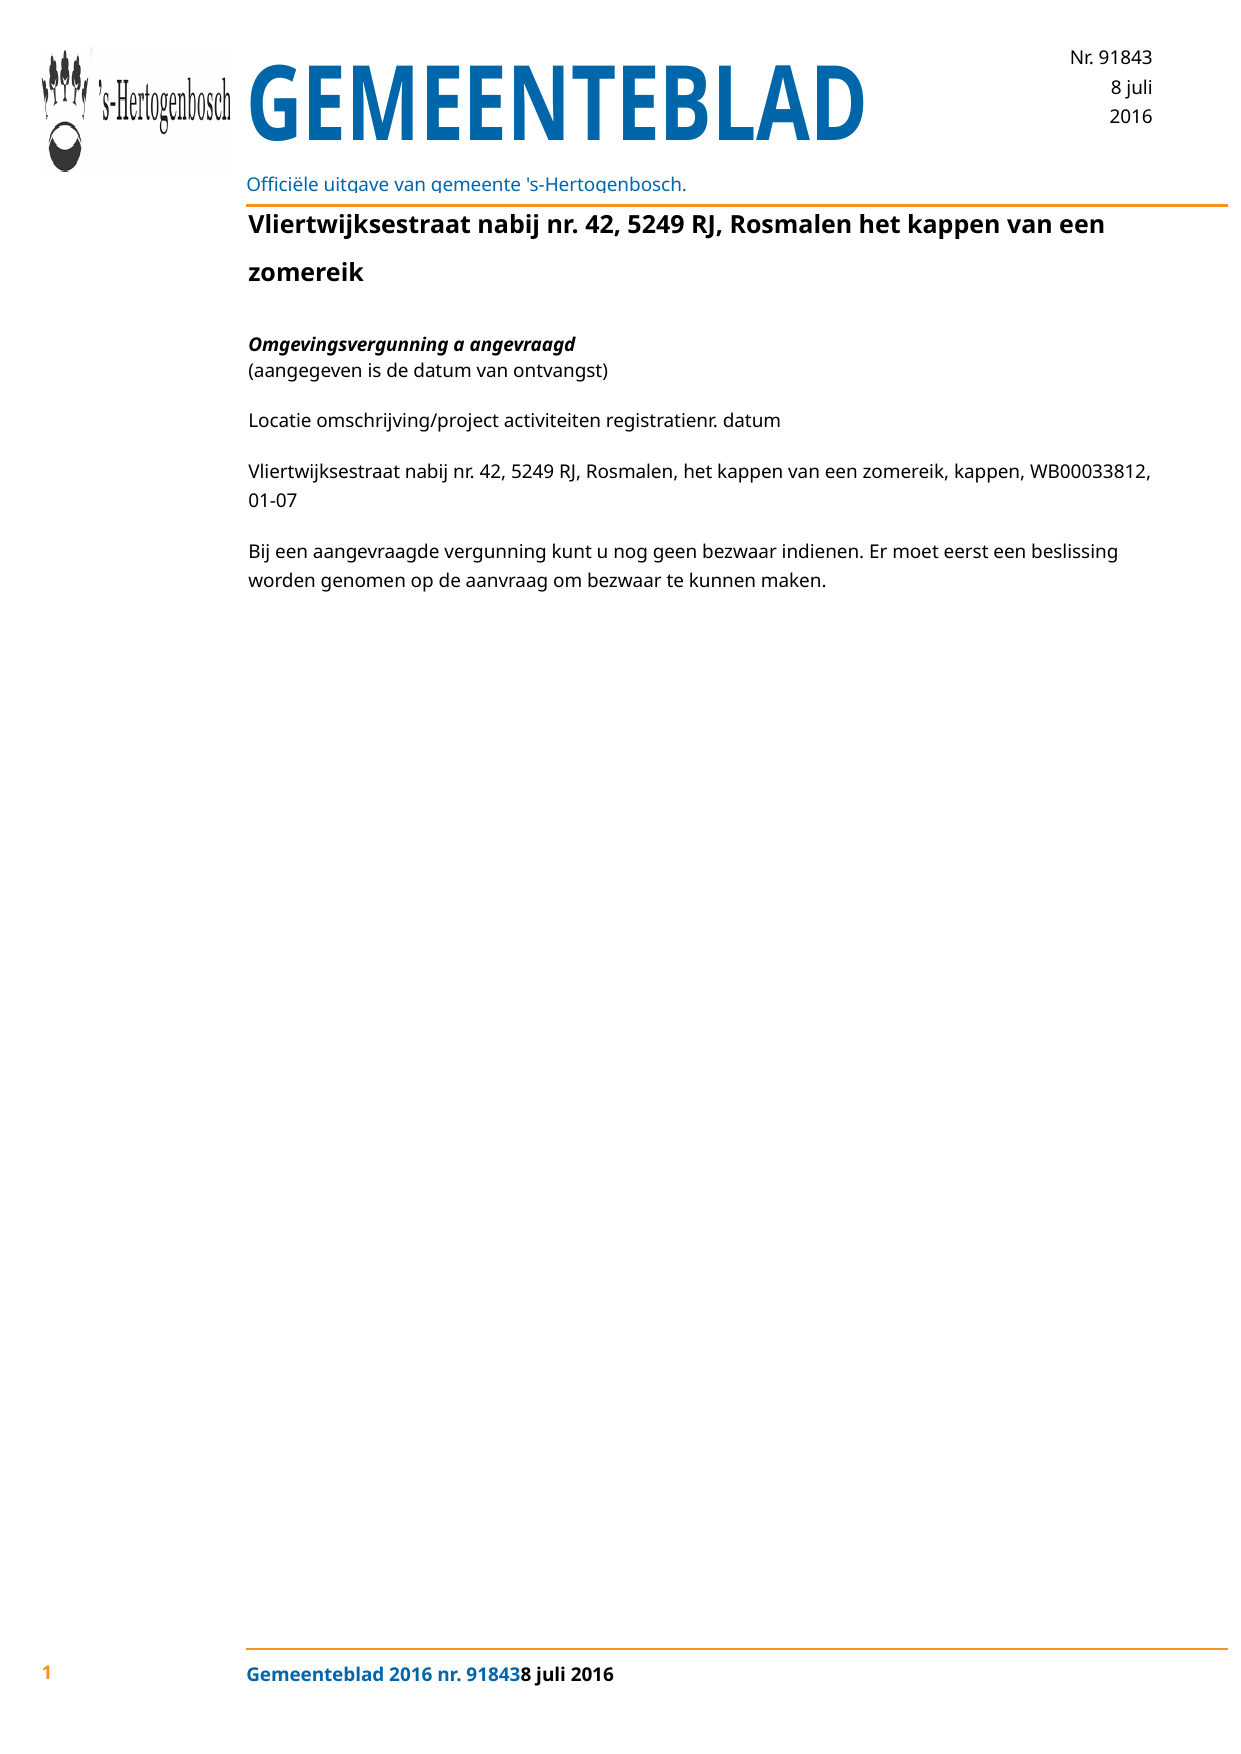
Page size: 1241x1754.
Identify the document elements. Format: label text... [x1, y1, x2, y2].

text Omgevingsvergunning a angevraagd [248, 331, 1152, 357]
text Locatie omschrijving/project activiteiten registratienr. datum [248, 408, 1152, 433]
text Vliertwijksestraat nabij nr. 42, 5249 RJ, Rosmalen, het kappen van een zomereik, kappen, WB00033812, 01-07 [248, 458, 1152, 513]
text Bij een aangevraagde vergunning kunt u nog geen bezwaar indienen. Er moet eerst een beslissing worden genomen op de aanvraag om bezwaar te kunnen maken. [248, 538, 1152, 593]
text (aangegeven is de datum van ontvangst) [248, 357, 1152, 383]
picture [41, 47, 231, 172]
text Vliertwijksestraat nabij nr. 42, 5249 RJ, Rosmalen het kappen van een zomereik [248, 207, 1152, 288]
